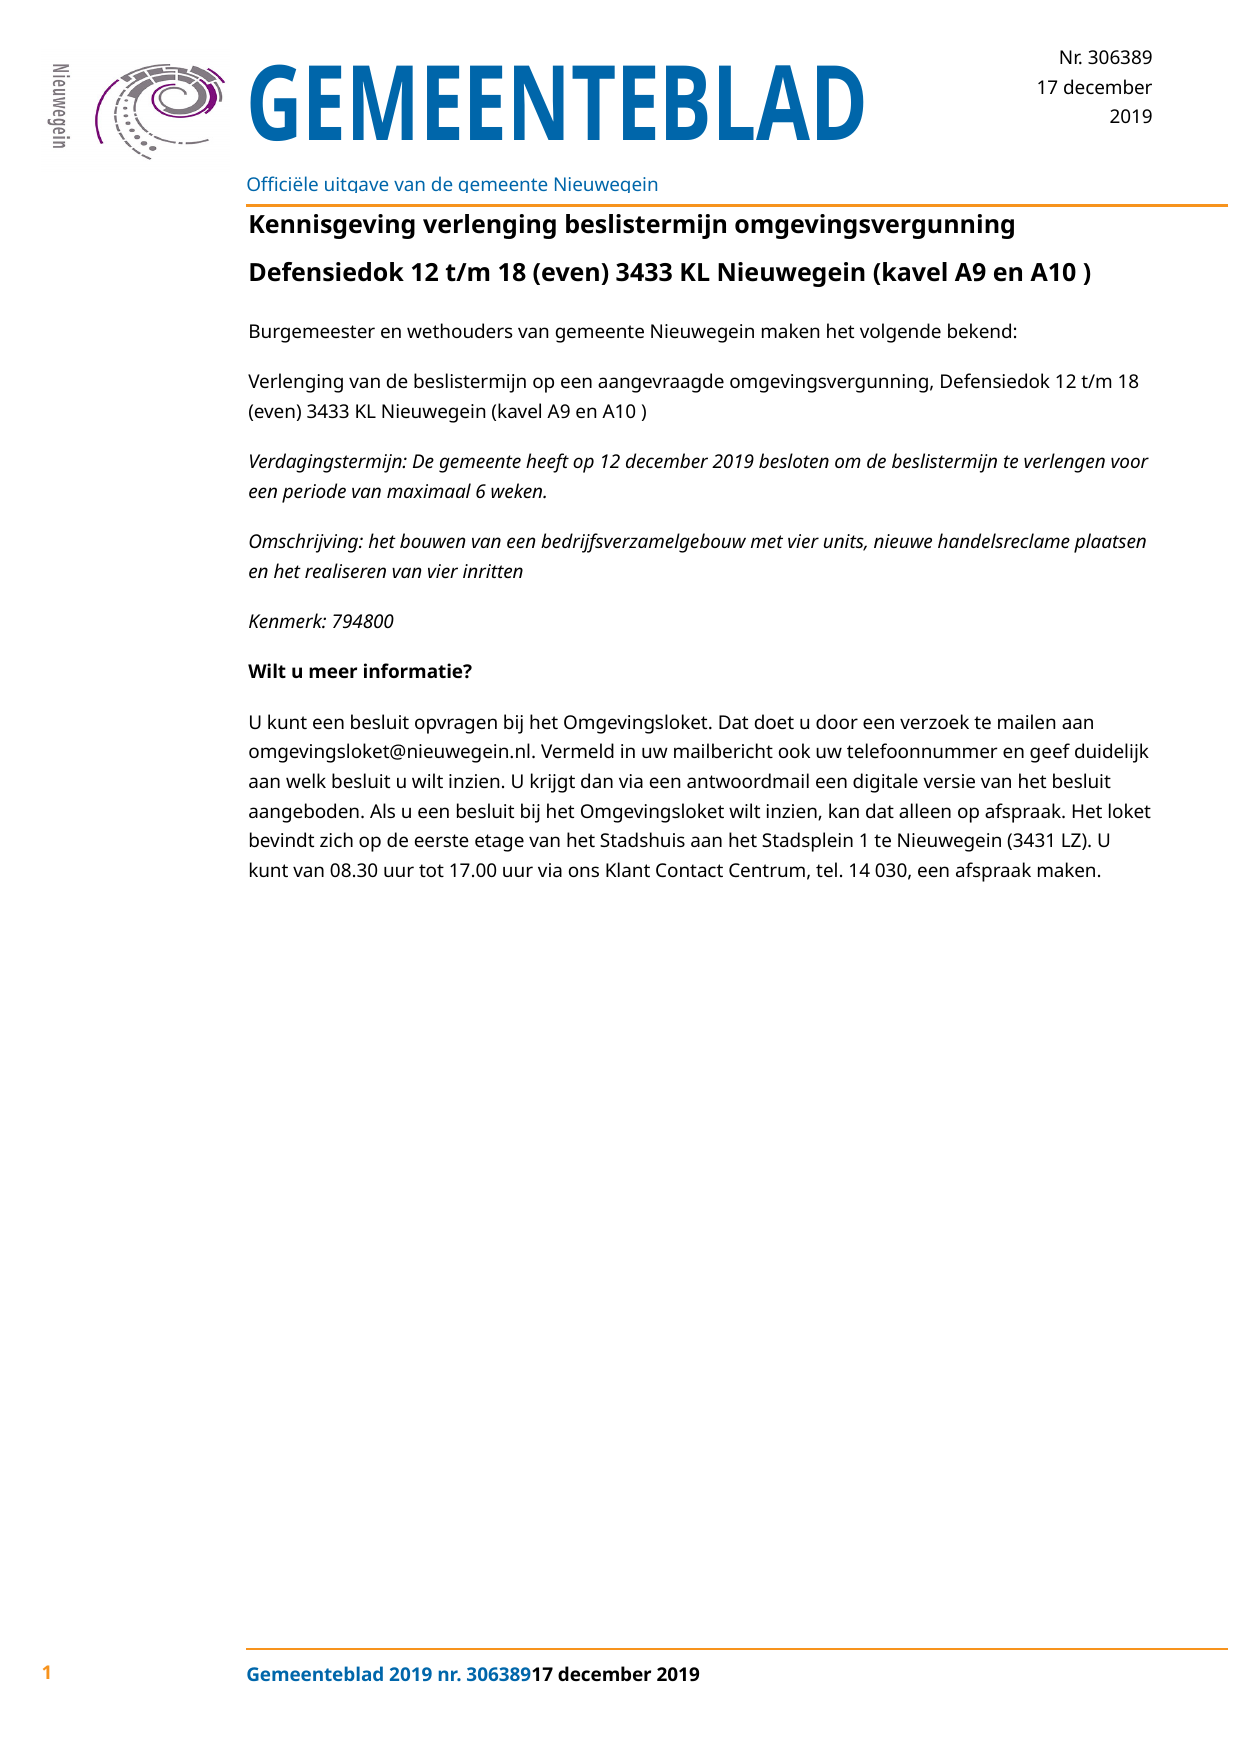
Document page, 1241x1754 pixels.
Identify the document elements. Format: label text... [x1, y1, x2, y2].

picture [41, 47, 231, 172]
text Burgemeester en wethouders van gemeente Nieuwegein maken het volgende bekend: [248, 318, 1152, 344]
text U kunt een besluit opvragen bij het Omgevingsloket. Dat doet u door een verzoek te mailen aan omgevingsloket@nieuwegein.nl. Vermeld in uw mailbericht ook uw telefoonnummer en geef duidelijk aan welk besluit u wilt inzien. U krijgt dan via een antwoordmail een digitale versie van het besluit aangeboden. Als u een besluit bij het Omgevingsloket wilt inzien, kan dat alleen op afspraak. Het loket bevindt zich op de eerste etage van het Stadshuis aan het Stadsplein 1 te Nieuwegein (3431 LZ). U kunt van 08.30 uur tot 17.00 uur via ons Klant Contact Centrum, tel. 14 030, een afspraak maken. [248, 709, 1152, 883]
text Verlenging van de beslistermijn op een aangevraagde omgevingsvergunning, Defensiedok 12 t/m 18 (even) 3433 KL Nieuwegein (kavel A9 en A10 ) [248, 368, 1152, 424]
text Kenmerk: 794800 [248, 608, 1152, 634]
text Omschrijving: het bouwen van een bedrijfsverzamelgebouw met vier units, nieuwe handelsreclame plaatsen en het realiseren van vier inritten [248, 528, 1152, 584]
text Wilt u meer informatie? [248, 659, 1152, 684]
text Kennisgeving verlenging beslistermijn omgevingsvergunning Defensiedok 12 t/m 18 (even) 3433 KL Nieuwegein (kavel A9 en A10 ) [248, 207, 1152, 288]
text Verdagingstermijn: De gemeente heeft op 12 december 2019 besloten om de beslistermijn te verlengen voor een periode van maximaal 6 weken. [248, 448, 1152, 504]
